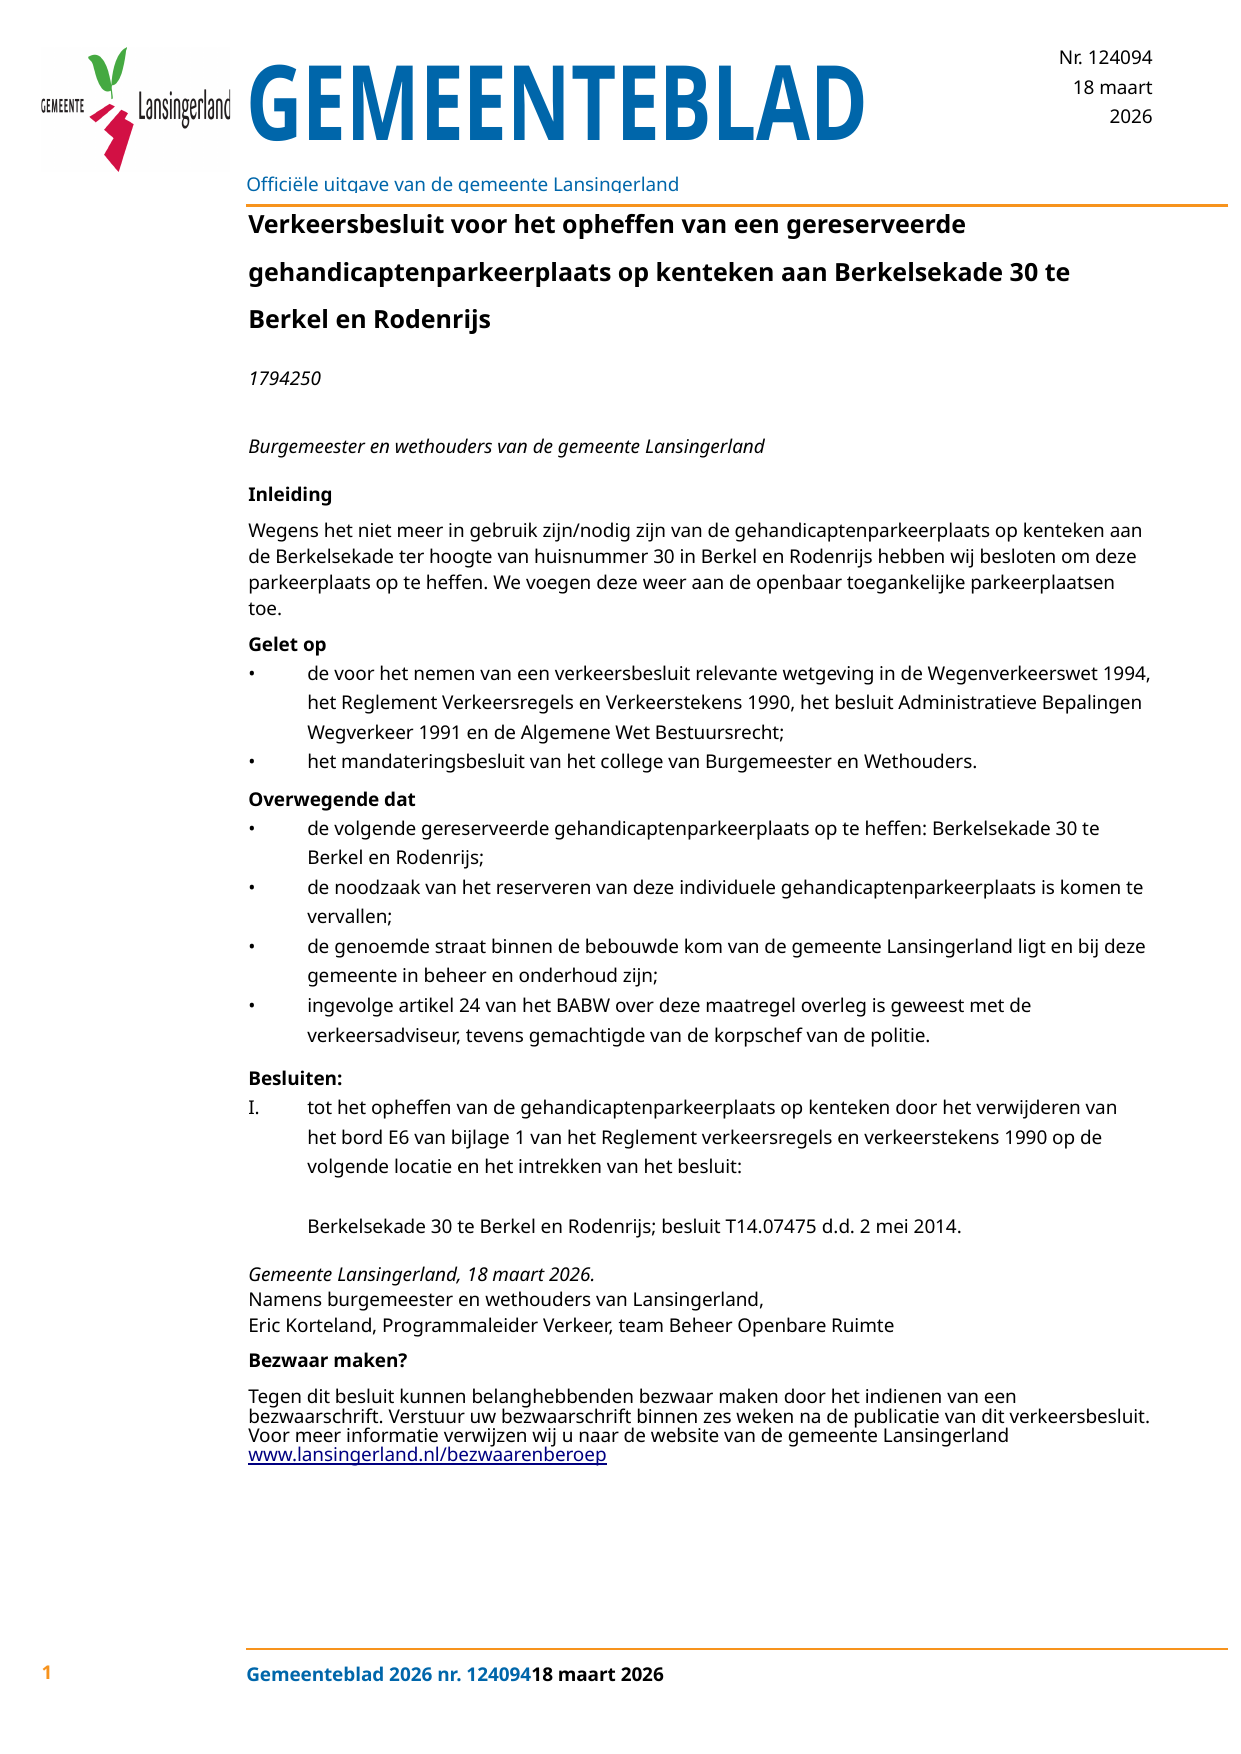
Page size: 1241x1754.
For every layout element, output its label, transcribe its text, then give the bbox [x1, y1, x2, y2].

list het mandateringsbesluit van het college van Burgemeester en Wethouders. [248, 748, 1152, 774]
text Overwegende dat [248, 786, 1152, 812]
picture [41, 47, 231, 172]
list de volgende gereserveerde gehandicaptenparkeerplaats op te heffen: Berkelsekade 30 te Berkel en Rodenrijs; [248, 815, 1152, 870]
text Inleiding [248, 481, 1152, 507]
text Tegen dit besluit kunnen belanghebbenden bezwaar maken door het indienen van een bezwaarschrift. Verstuur uw bezwaarschrift binnen zes weken na de publicatie van dit verkeersbesluit. Voor meer informatie verwijzen wij u naar de website van de gemeente Lansingerland www.lansingerland.nl/bezwaarenberoep [248, 1388, 1152, 1466]
text 1794250 [248, 366, 1152, 391]
list tot het opheffen van de gehandicaptenparkeerplaats op kenteken door het verwijderen van het bord E6 van bijlage 1 van het Reglement verkeersregels en verkeerstekens 1990 op de volgende locatie en het intrekken van het besluit: [248, 1094, 1152, 1179]
list de voor het nemen van een verkeersbesluit relevante wetgeving in de Wegenverkeerswet 1994, het Reglement Verkeersregels en Verkeerstekens 1990, het besluit Administratieve Bepalingen Wegverkeer 1991 en de Algemene Wet Bestuursrecht; [248, 660, 1152, 744]
text Gelet op [248, 631, 1152, 657]
text Namens burgemeester en wethouders van Lansingerland, [248, 1286, 1152, 1312]
text Eric Korteland, Programmaleider Verkeer, team Beheer Openbare Ruimte [248, 1312, 1152, 1338]
list Berkelsekade 30 te Berkel en Rodenrijs; besluit T14.07475 d.d. 2 mei 2014. [248, 1213, 1152, 1239]
text Gemeente Lansingerland, 18 maart 2026. [248, 1261, 1152, 1286]
list ingevolge artikel 24 van het BABW over deze maatregel overleg is geweest met de verkeersadviseur, tevens gemachtigde van de korpschef van de politie. [248, 992, 1152, 1047]
list de genoemde straat binnen de bebouwde kom van de gemeente Lansingerland ligt en bij deze gemeente in beheer en onderhoud zijn; [248, 933, 1152, 988]
text Burgemeester en wethouders van de gemeente Lansingerland [248, 433, 1152, 459]
text Verkeersbesluit voor het opheffen van een gereserveerde gehandicaptenparkeerplaats op kenteken aan Berkelsekade 30 te Berkel en Rodenrijs [248, 207, 1152, 336]
list de noodzaak van het reserveren van deze individuele gehandicaptenparkeerplaats is komen te vervallen; [248, 874, 1152, 929]
text Besluiten: [248, 1065, 1152, 1091]
text Bezwaar maken? [248, 1352, 1152, 1371]
text Wegens het niet meer in gebruik zijn/nodig zijn van de gehandicaptenparkeerplaats op kenteken aan de Berkelsekade ter hoogte van huisnummer 30 in Berkel en Rodenrijs hebben wij besloten om deze parkeerplaats op te heffen. We voegen deze weer aan de openbaar toegankelijke parkeerplaatsen toe. [248, 517, 1152, 620]
